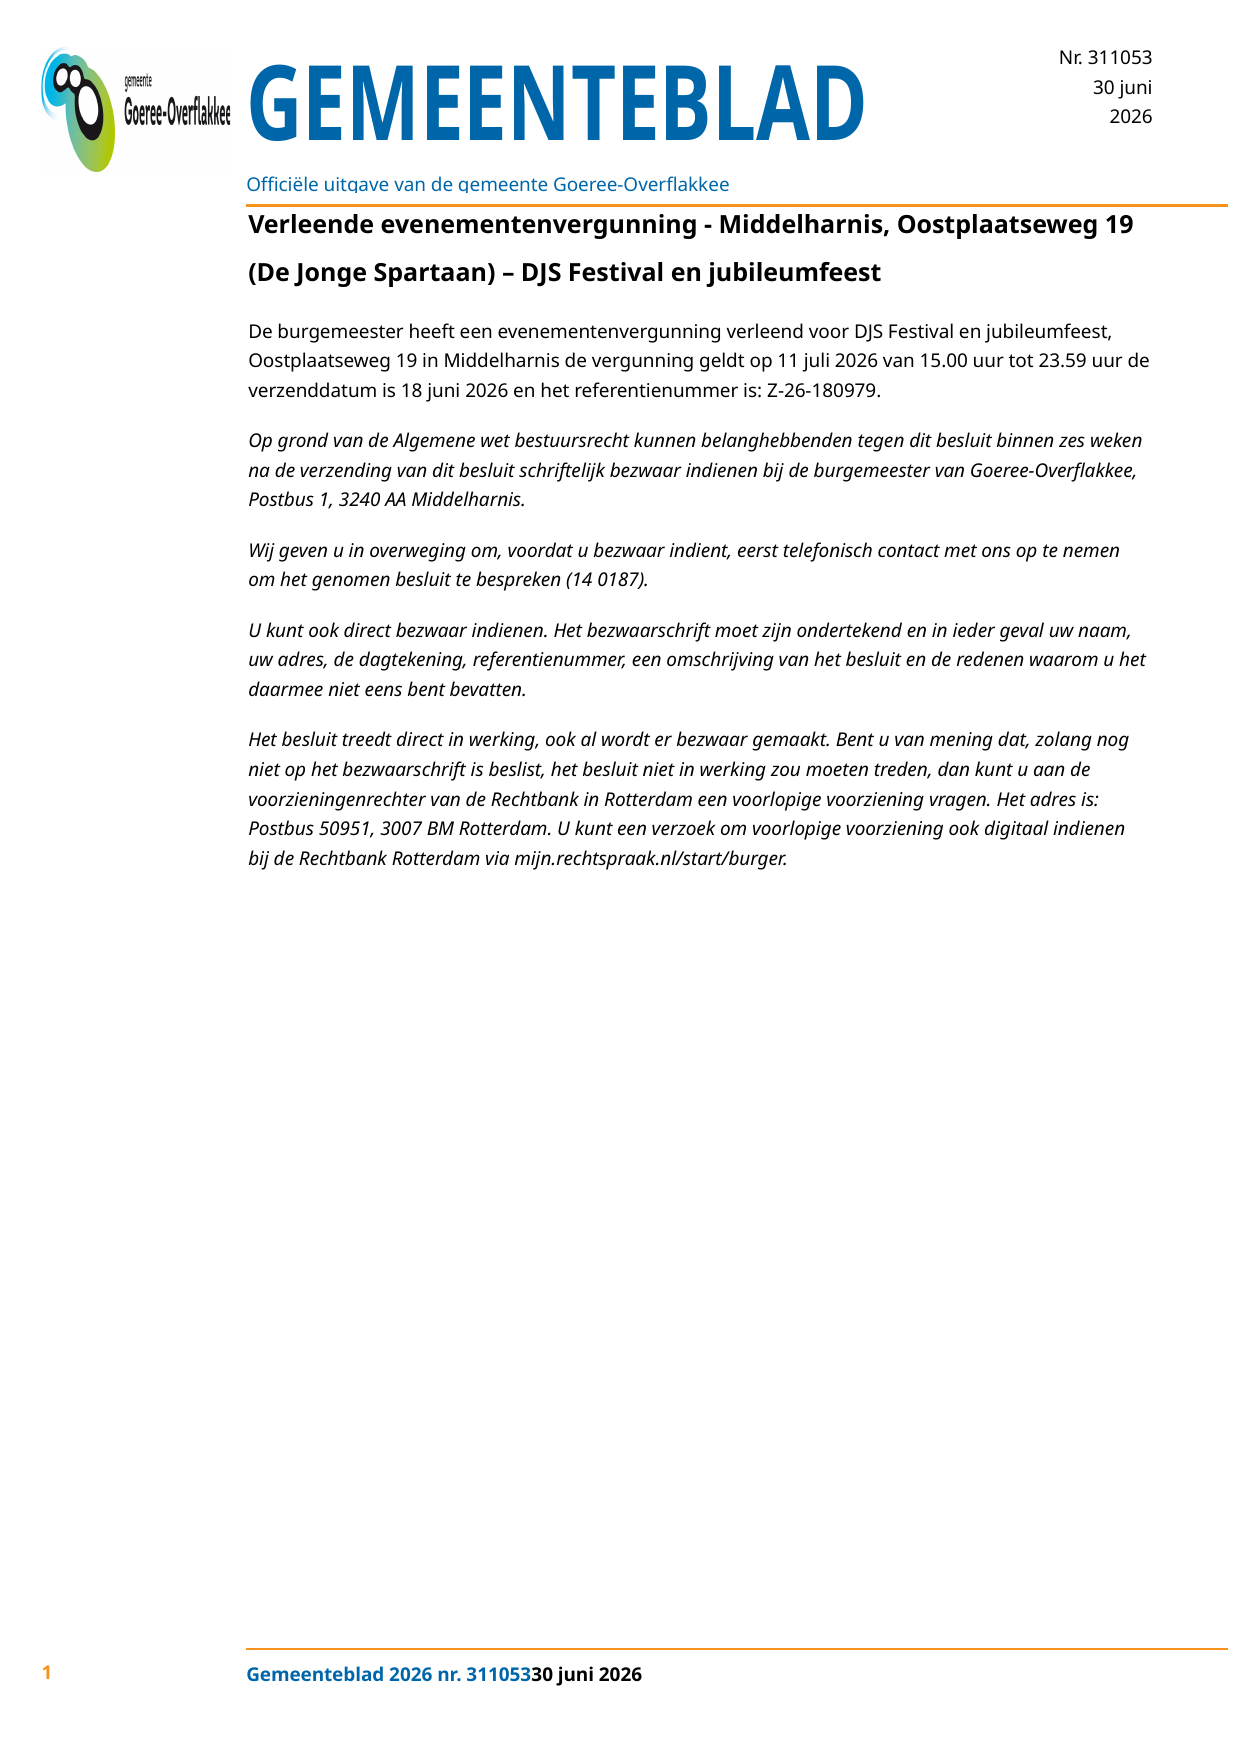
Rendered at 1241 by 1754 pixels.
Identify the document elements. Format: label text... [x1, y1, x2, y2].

text De burgemeester heeft een evenementenvergunning verleend voor DJS Festival en jubileumfeest, Oostplaatseweg 19 in Middelharnis de vergunning geldt op 11 juli 2026 van 15.00 uur tot 23.59 uur de verzenddatum is 18 juni 2026 en het referentienummer is: Z-26-180979. [248, 318, 1152, 403]
text Het besluit treedt direct in werking, ook al wordt er bezwaar gemaakt. Bent u van mening dat, zolang nog niet op het bezwaarschrift is beslist, het besluit niet in werking zou moeten treden, dan kunt u aan de voorzieningenrechter van de Rechtbank in Rotterdam een voorlopige voorziening vragen. Het adres is: Postbus 50951, 3007 BM Rotterdam. U kunt een verzoek om voorlopige voorziening ook digitaal indienen bij de Rechtbank Rotterdam via mijn.rechtspraak.nl/start/burger. [248, 727, 1152, 871]
picture [41, 47, 231, 172]
text Verleende evenementenvergunning - Middelharnis, Oostplaatseweg 19 (De Jonge Spartaan) – DJS Festival en jubileumfeest [248, 207, 1152, 288]
text U kunt ook direct bezwaar indienen. Het bezwaarschrift moet zijn ondertekend en in ieder geval uw naam, uw adres, de dagtekening, referentienummer, een omschrijving van het besluit en de redenen waarom u het daarmee niet eens bent bevatten. [248, 617, 1152, 702]
text Wij geven u in overweging om, voordat u bezwaar indient, eerst telefonisch contact met ons op te nemen om het genomen besluit te bespreken (14 0187). [248, 537, 1152, 592]
text Op grond van de Algemene wet bestuursrecht kunnen belanghebbenden tegen dit besluit binnen zes weken na de verzending van dit besluit schriftelijk bezwaar indienen bij de burgemeester van Goeree-Overflakkee, Postbus 1, 3240 AA Middelharnis. [248, 427, 1152, 512]
